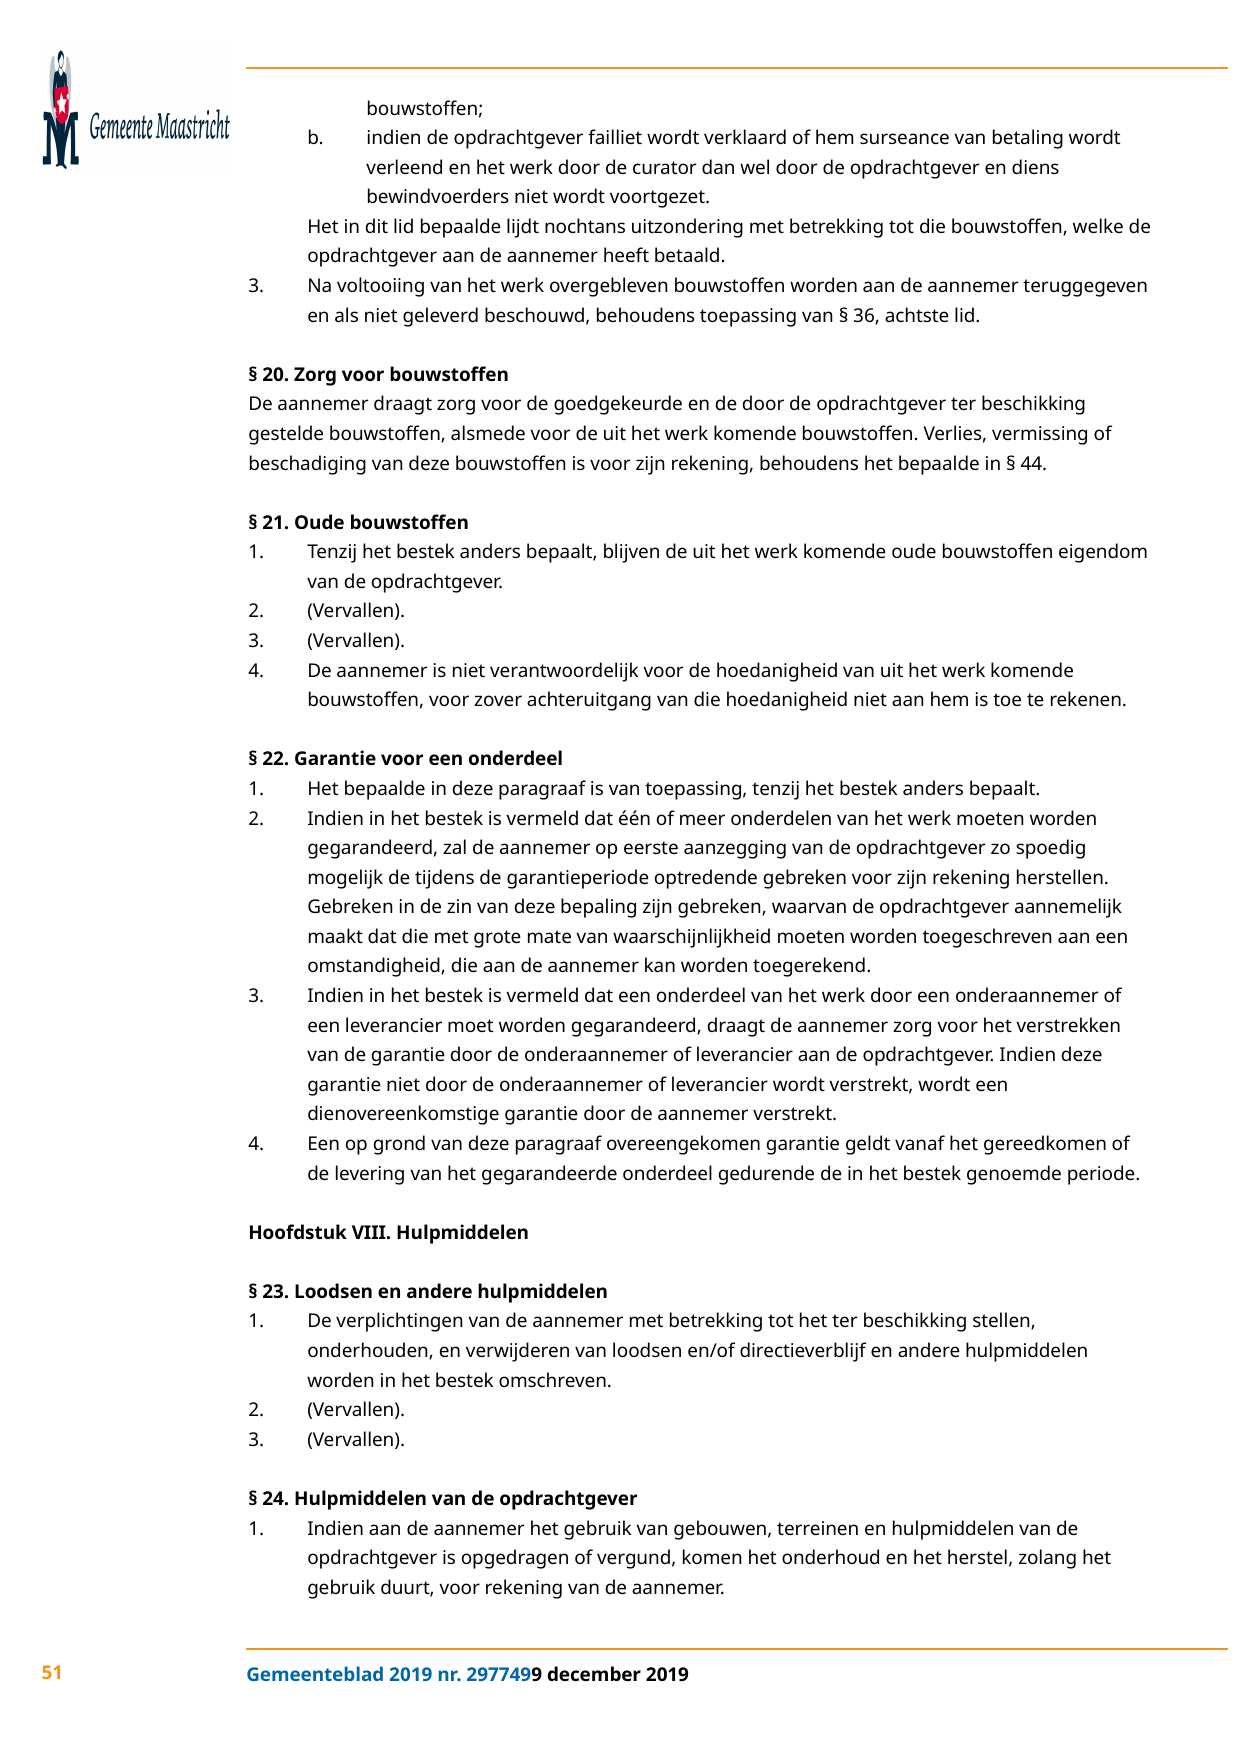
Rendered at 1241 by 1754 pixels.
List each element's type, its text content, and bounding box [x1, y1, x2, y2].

list Het in dit lid bepaalde lijdt nochtans uitzondering met betrekking tot die bouwstoffen, welke de opdrachtgever aan de aannemer heeft betaald. [248, 213, 1152, 268]
list Na voltooiing van het werk overgebleven bouwstoffen worden aan de aannemer teruggegeven en als niet geleverd beschouwd, behoudens toepassing van § 36, achtste lid. [248, 272, 1152, 328]
list Tenzij het bestek anders bepaalt, blijven de uit het werk komende oude bouwstoffen eigendom van de opdrachtgever. [248, 538, 1152, 594]
list Indien in het bestek is vermeld dat een onderdeel van het werk door een onderaannemer of een leverancier moet worden gegarandeerd, draagt de aannemer zorg voor het verstrekken van de garantie door de onderaannemer of leverancier aan de opdrachtgever. Indien deze garantie niet door de onderaannemer of leverancier wordt verstrekt, wordt een dienovereenkomstige garantie door de aannemer verstrekt. [248, 982, 1152, 1126]
text § 24. Hulpmiddelen van de opdrachtgever [248, 1485, 1152, 1511]
text § 23. Loodsen en andere hulpmiddelen [248, 1278, 1152, 1304]
list Indien aan de aannemer het gebruik van gebouwen, terreinen en hulpmiddelen van de opdrachtgever is opgedragen of vergund, komen het onderhoud en het herstel, zolang het gebruik duurt, voor rekening van de aannemer. [248, 1515, 1152, 1600]
text § 20. Zorg voor bouwstoffen [248, 361, 1152, 387]
text § 22. Garantie voor een onderdeel [248, 746, 1152, 771]
list Een op grond van deze paragraaf overeengekomen garantie geldt vanaf het gereedkomen of de levering van het gegarandeerde onderdeel gedurende de in het bestek genoemde periode. [248, 1130, 1152, 1186]
list (Vervallen). [248, 1426, 1152, 1452]
list De verplichtingen van de aannemer met betrekking tot het ter beschikking stellen, onderhouden, en verwijderen van loodsen en/of directieverblijf en andere hulpmiddelen worden in het bestek omschreven. [248, 1308, 1152, 1393]
list (Vervallen). [248, 598, 1152, 623]
list (Vervallen). [248, 1396, 1152, 1422]
list De aannemer is niet verantwoordelijk voor de hoedanigheid van uit het werk komende bouwstoffen, voor zover achteruitgang van die hoedanigheid niet aan hem is toe te rekenen. [248, 657, 1152, 712]
list indien de opdrachtgever failliet wordt verklaard of hem surseance van betaling wordt verleend en het werk door de curator dan wel door de opdrachtgever en diens bewindvoerders niet wordt voortgezet. [307, 124, 1152, 209]
list (Vervallen). [248, 627, 1152, 653]
text Hoofdstuk VIII. Hulpmiddelen [248, 1219, 1152, 1245]
list Het bepaalde in deze paragraaf is van toepassing, tenzij het bestek anders bepaalt. [248, 775, 1152, 801]
list bouwstoffen; [307, 95, 1152, 121]
list Indien in het bestek is vermeld dat één of meer onderdelen van het werk moeten worden gegarandeerd, zal de aannemer op eerste aanzegging van de opdrachtgever zo spoedig mogelijk de tijdens de garantieperiode optredende gebreken voor zijn rekening herstellen. Gebreken in de zin van deze bepaling zijn gebreken, waarvan de opdrachtgever aannemelijk maakt dat die met grote mate van waarschijnlijkheid moeten worden toegeschreven aan een omstandigheid, die aan de aannemer kan worden toegerekend. [248, 805, 1152, 978]
picture [41, 47, 231, 172]
text De aannemer draagt zorg voor de goedgekeurde en de door de opdrachtgever ter beschikking gestelde bouwstoffen, alsmede voor de uit het werk komende bouwstoffen. Verlies, vermissing of beschadiging van deze bouwstoffen is voor zijn rekening, behoudens het bepaalde in § 44. [248, 391, 1152, 476]
text § 21. Oude bouwstoffen [248, 509, 1152, 535]
